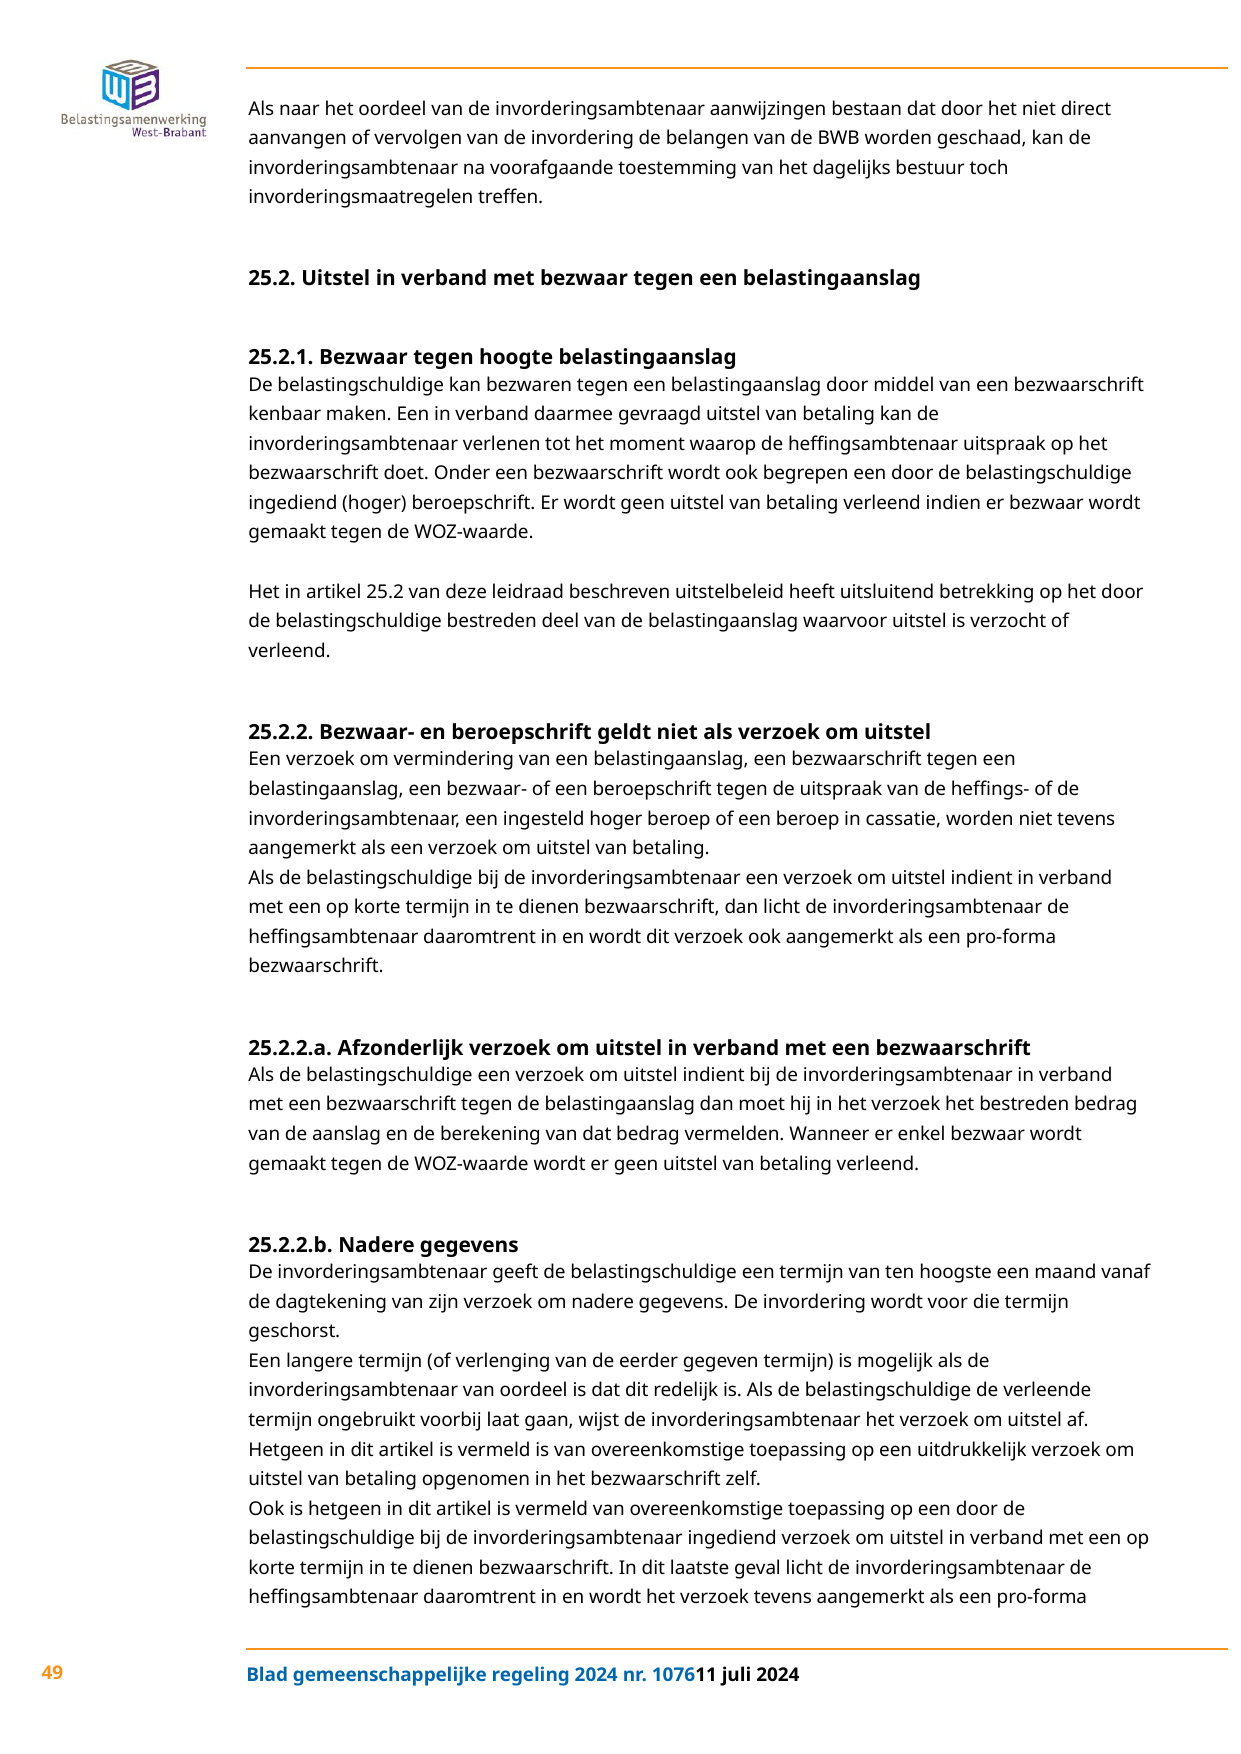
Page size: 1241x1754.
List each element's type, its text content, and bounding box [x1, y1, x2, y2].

text Ook is hetgeen in dit artikel is vermeld van overeenkomstige toepassing op een door de belastingschuldige bij de invorderingsambtenaar ingediend verzoek om uitstel in verband met een op korte termijn in te dienen bezwaarschrift. In dit laatste geval licht de invorderingsambtenaar de heffingsambtenaar daaromtrent in en wordt het verzoek tevens aangemerkt als een pro-forma [248, 1495, 1152, 1609]
text 25.2.2. Bezwaar- en beroepschrift geldt niet als verzoek om uitstel [248, 717, 1152, 746]
text Een verzoek om vermindering van een belastingaanslag, een bezwaarschrift tegen een belastingaanslag, een bezwaar- of een beroepschrift tegen de uitspraak van de heffings- of de invorderingsambtenaar, een ingesteld hoger beroep of een beroep in cassatie, worden niet tevens aangemerkt als een verzoek om uitstel van betaling. [248, 746, 1152, 860]
text 25.2. Uitstel in verband met bezwaar tegen een belastingaanslag [248, 263, 1152, 292]
text 25.2.2.b. Nadere gegevens [248, 1230, 1152, 1258]
picture [41, 47, 231, 172]
text De belastingschuldige kan bezwaren tegen een belastingaanslag door middel van een bezwaarschrift kenbaar maken. Een in verband daarmee gevraagd uitstel van betaling kan de invorderingsambtenaar verlenen tot het moment waarop de heffingsambtenaar uitspraak op het bezwaarschrift doet. Onder een bezwaarschrift wordt ook begrepen een door de belastingschuldige ingediend (hoger) beroepschrift. Er wordt geen uitstel van betaling verleend indien er bezwaar wordt gemaakt tegen de WOZ-waarde. [248, 371, 1152, 544]
text De invorderingsambtenaar geeft de belastingschuldige een termijn van ten hoogste een maand vanaf de dagtekening van zijn verzoek om nadere gegevens. De invordering wordt voor die termijn geschorst. [248, 1258, 1152, 1343]
text Als de belastingschuldige een verzoek om uitstel indient bij de invorderingsambtenaar in verband met een bezwaarschrift tegen de belastingaanslag dan moet hij in het verzoek het bestreden bedrag van de aanslag en de berekening van dat bedrag vermelden. Wanneer er enkel bezwaar wordt gemaakt tegen de WOZ-waarde wordt er geen uitstel van betaling verleend. [248, 1061, 1152, 1176]
text Hetgeen in dit artikel is vermeld is van overeenkomstige toepassing op een uitdrukkelijk verzoek om uitstel van betaling opgenomen in het bezwaarschrift zelf. [248, 1436, 1152, 1491]
text 25.2.1. Bezwaar tegen hoogte belastingaanslag [248, 342, 1152, 371]
text Een langere termijn (of verlenging van de eerder gegeven termijn) is mogelijk als de invorderingsambtenaar van oordeel is dat dit redelijk is. Als de belastingschuldige de verleende termijn ongebruikt voorbij laat gaan, wijst de invorderingsambtenaar het verzoek om uitstel af. [248, 1347, 1152, 1432]
text 25.2.2.a. Afzonderlijk verzoek om uitstel in verband met een bezwaarschrift [248, 1033, 1152, 1061]
text Als naar het oordeel van de invorderingsambtenaar aanwijzingen bestaan dat door het niet direct aanvangen of vervolgen van de invordering de belangen van de BWB worden geschaad, kan de invorderingsambtenaar na voorafgaande toestemming van het dagelijks bestuur toch invorderingsmaatregelen treffen. [248, 95, 1152, 209]
text Als de belastingschuldige bij de invorderingsambtenaar een verzoek om uitstel indient in verband met een op korte termijn in te dienen bezwaarschrift, dan licht de invorderingsambtenaar de heffingsambtenaar daaromtrent in en wordt dit verzoek ook aangemerkt als een pro-forma bezwaarschrift. [248, 864, 1152, 978]
text Het in artikel 25.2 van deze leidraad beschreven uitstelbeleid heeft uitsluitend betrekking op het door de belastingschuldige bestreden deel van de belastingaanslag waarvoor uitstel is verzocht of verleend. [248, 578, 1152, 663]
